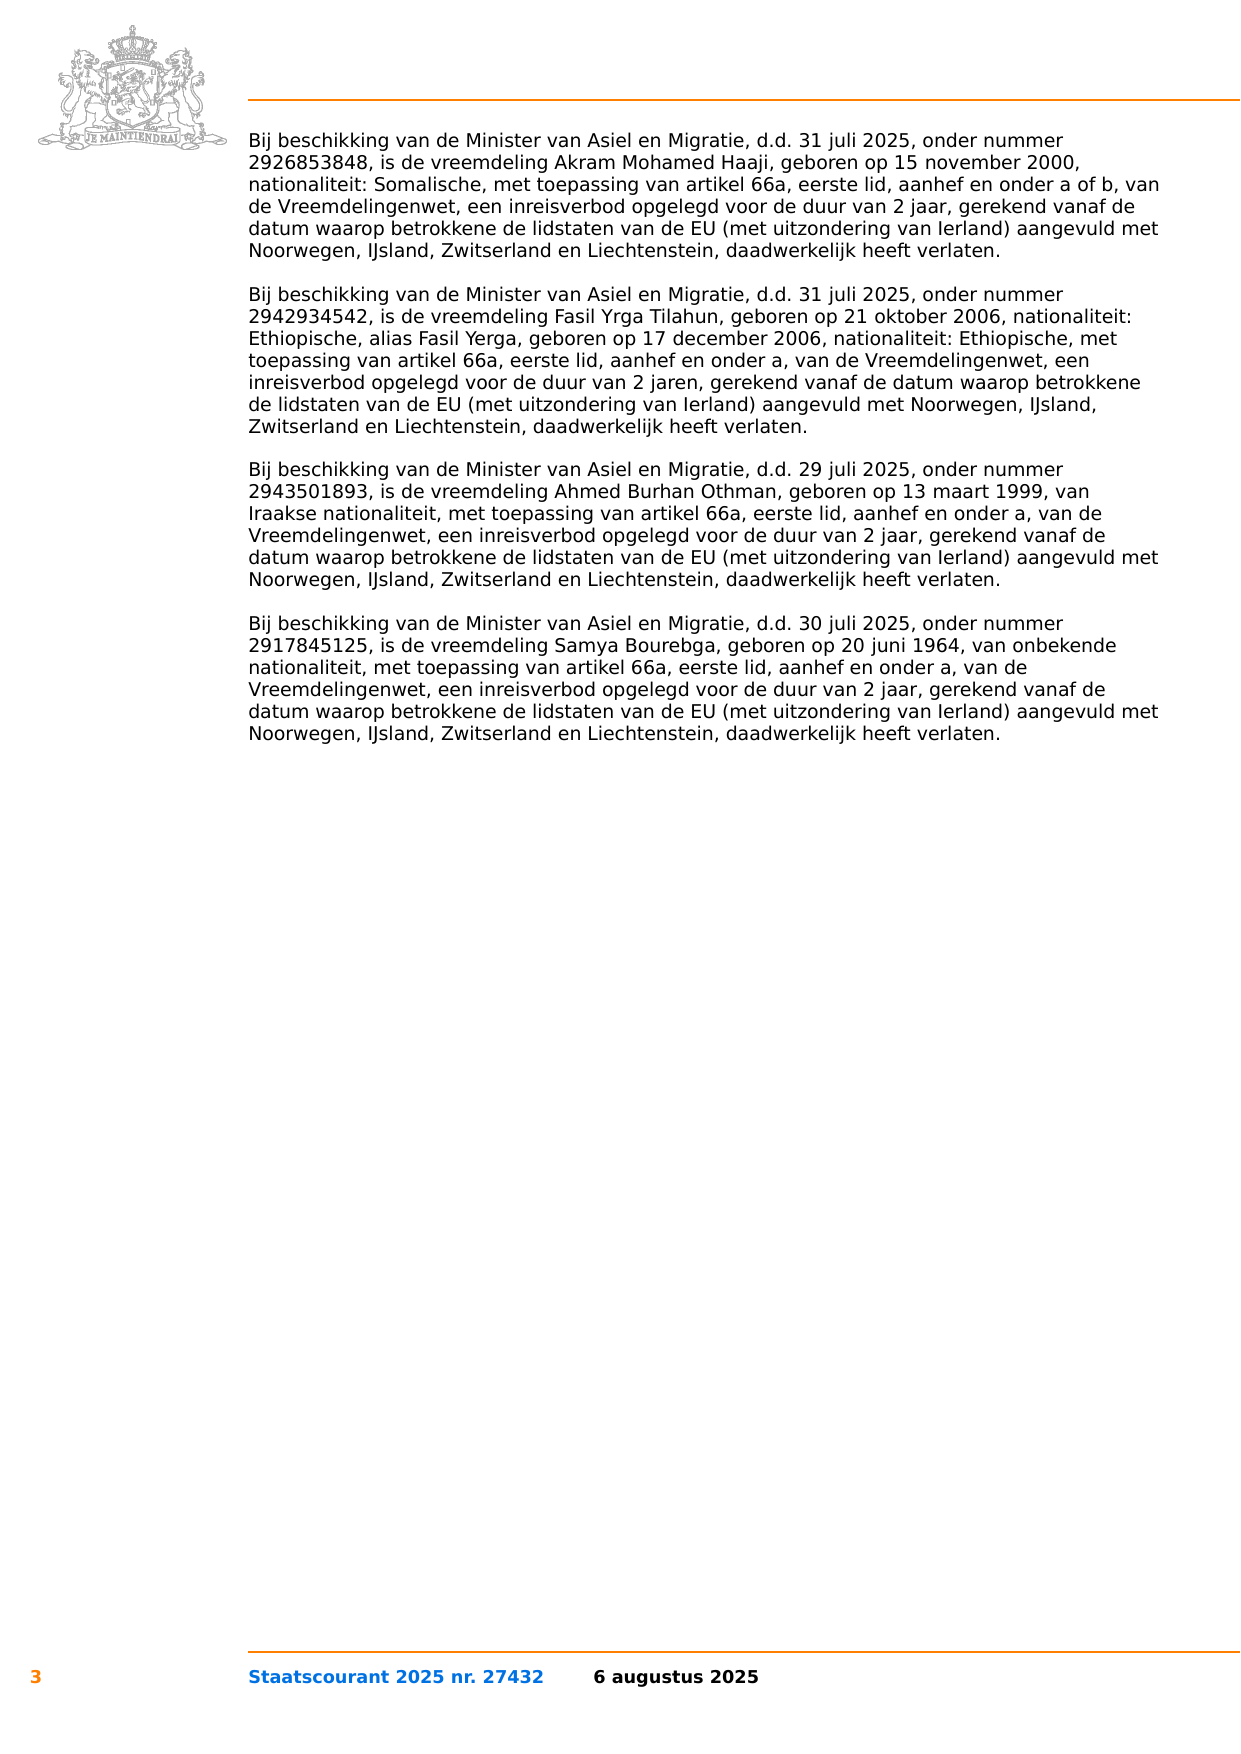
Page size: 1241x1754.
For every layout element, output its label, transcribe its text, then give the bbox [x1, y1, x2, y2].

picture [38, 25, 227, 150]
text Bij beschikking van de Minister van Asiel en Migratie, d.d. 29 juli 2025, onder nummer 2943501893, is de vreemdeling Ahmed Burhan Othman, geboren op 13 maart 1999, van Iraakse nationaliteit, met toepassing van artikel 66a, eerste lid, aanhef en onder a, van de Vreemdelingenwet, een inreisverbod opgelegd voor de duur van 2 jaar, gerekend vanaf de datum waarop betrokkene de lidstaten van de EU (met uitzondering van Ierland) aangevuld met Noorwegen, IJsland, Zwitserland en Liechtenstein, daadwerkelijk heeft verlaten. [248, 459, 1163, 591]
text Bij beschikking van de Minister van Asiel en Migratie, d.d. 31 juli 2025, onder nummer 2926853848, is de vreemdeling Akram Mohamed Haaji, geboren op 15 november 2000, nationaliteit: Somalische, met toepassing van artikel 66a, eerste lid, aanhef en onder a of b, van de Vreemdelingenwet, een inreisverbod opgelegd voor de duur van 2 jaar, gerekend vanaf de datum waarop betrokkene de lidstaten van de EU (met uitzondering van Ierland) aangevuld met Noorwegen, IJsland, Zwitserland en Liechtenstein, daadwerkelijk heeft verlaten. [248, 130, 1163, 262]
text Bij beschikking van de Minister van Asiel en Migratie, d.d. 31 juli 2025, onder nummer 2942934542, is de vreemdeling Fasil Yrga Tilahun, geboren op 21 oktober 2006, nationaliteit: Ethiopische, alias Fasil Yerga, geboren op 17 december 2006, nationaliteit: Ethiopische, met toepassing van artikel 66a, eerste lid, aanhef en onder a, van de Vreemdelingenwet, een inreisverbod opgelegd voor de duur van 2 jaren, gerekend vanaf de datum waarop betrokkene de lidstaten van de EU (met uitzondering van Ierland) aangevuld met Noorwegen, IJsland, Zwitserland en Liechtenstein, daadwerkelijk heeft verlaten. [248, 284, 1163, 437]
text Bij beschikking van de Minister van Asiel en Migratie, d.d. 30 juli 2025, onder nummer 2917845125, is de vreemdeling Samya Bourebga, geboren op 20 juni 1964, van onbekende nationaliteit, met toepassing van artikel 66a, eerste lid, aanhef en onder a, van de Vreemdelingenwet, een inreisverbod opgelegd voor de duur van 2 jaar, gerekend vanaf de datum waarop betrokkene de lidstaten van de EU (met uitzondering van Ierland) aangevuld met Noorwegen, IJsland, Zwitserland en Liechtenstein, daadwerkelijk heeft verlaten. [248, 613, 1163, 745]
